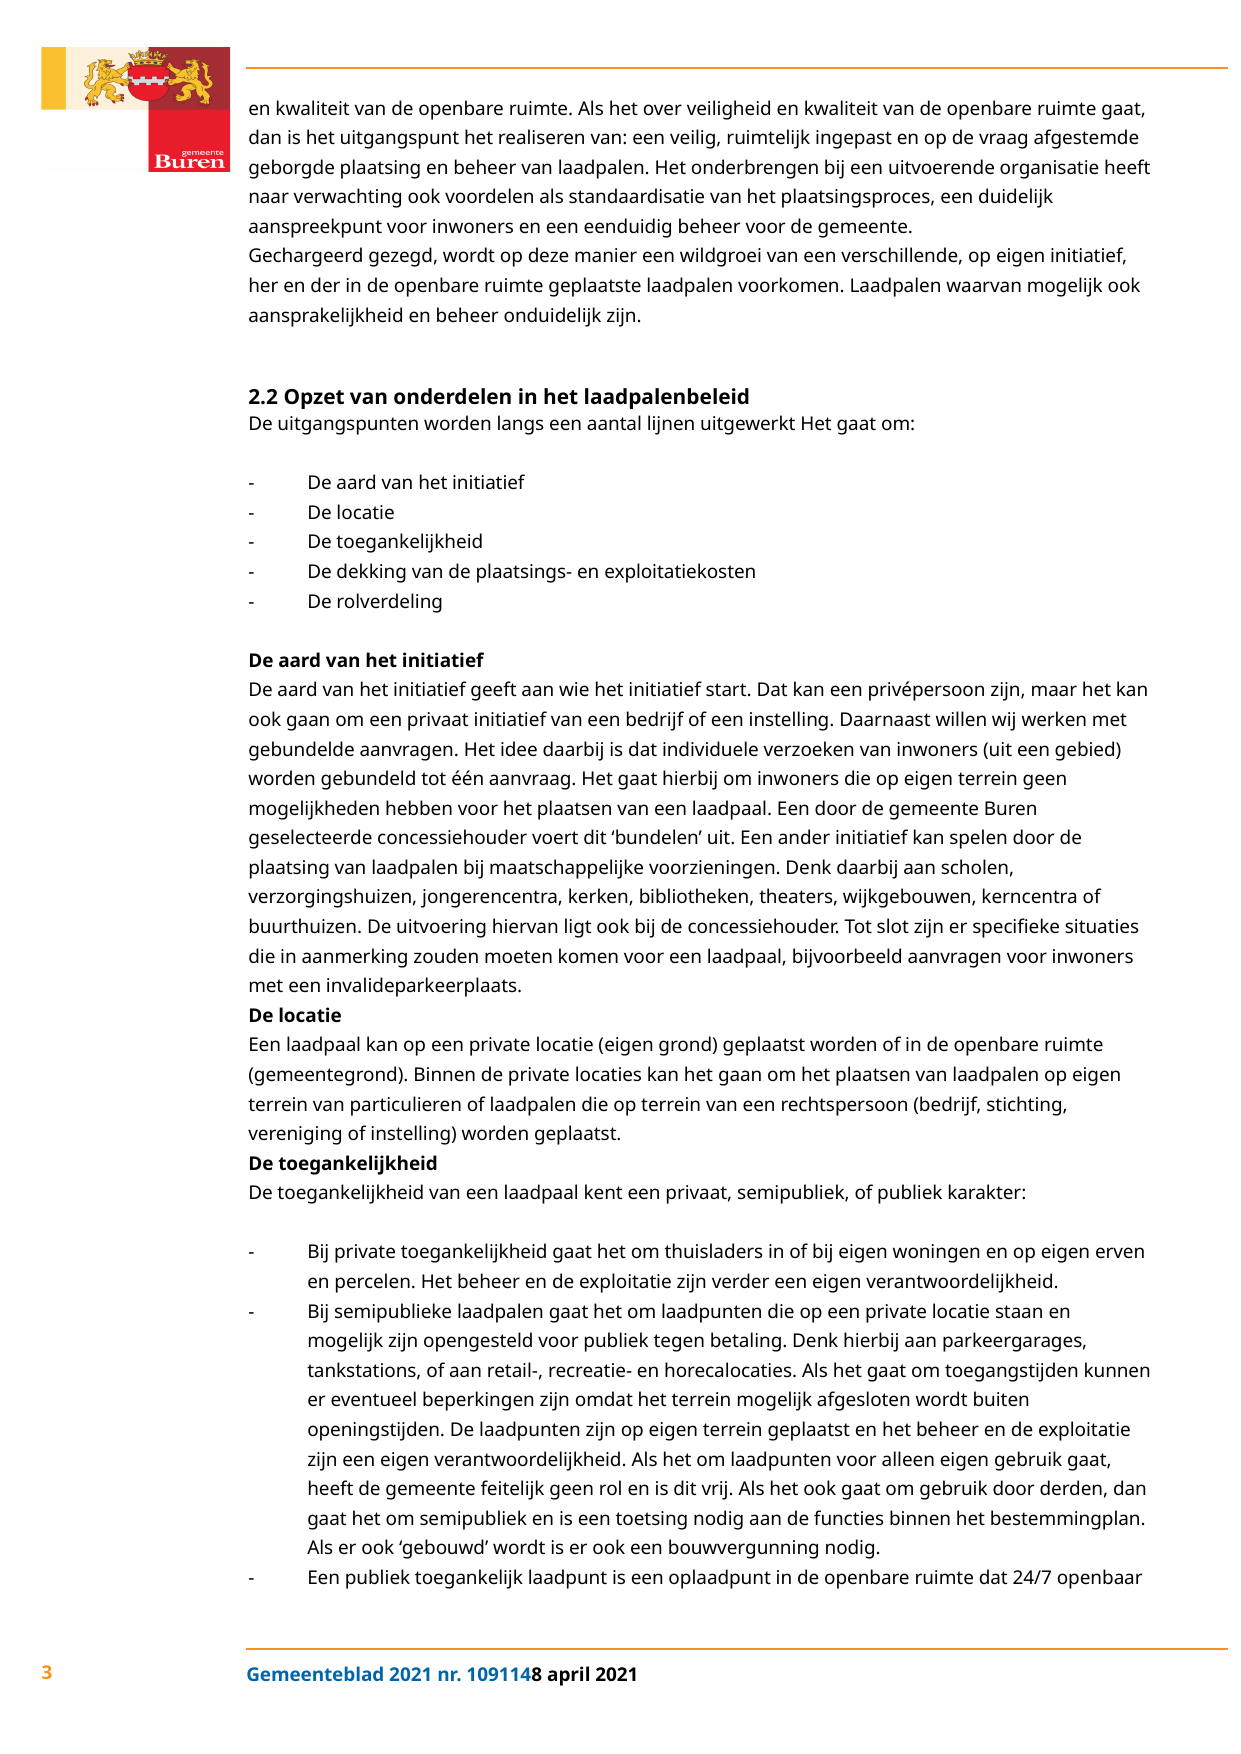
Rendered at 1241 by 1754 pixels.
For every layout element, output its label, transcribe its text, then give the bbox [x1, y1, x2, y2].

text Gechargeerd gezegd, wordt op deze manier een wildgroei van een verschillende, op eigen initiatief, her en der in de openbare ruimte geplaatste laadpalen voorkomen. Laadpalen waarvan mogelijk ook aansprakelijkheid en beheer onduidelijk zijn. [248, 243, 1152, 328]
text en kwaliteit van de openbare ruimte. Als het over veiligheid en kwaliteit van de openbare ruimte gaat, dan is het uitgangspunt het realiseren van: een veilig, ruimtelijk ingepast en op de vraag afgestemde geborgde plaatsing en beheer van laadpalen. Het onderbrengen bij een uitvoerende organisatie heeft naar verwachting ook voordelen als standaardisatie van het plaatsingsproces, een duidelijk aanspreekpunt voor inwoners en een eenduidig beheer voor de gemeente. [248, 95, 1152, 239]
text De aard van het initiatief geeft aan wie het initiatief start. Dat kan een privépersoon zijn, maar het kan ook gaan om een privaat initiatief van een bedrijf of een instelling. Daarnaast willen wij werken met gebundelde aanvragen. Het idee daarbij is dat individuele verzoeken van inwoners (uit een gebied) worden gebundeld tot één aanvraag. Het gaat hierbij om inwoners die op eigen terrein geen mogelijkheden hebben voor het plaatsen van een laadpaal. Een door de gemeente Buren geselecteerde concessiehouder voert dit ‘bundelen’ uit. Een ander initiatief kan spelen door de plaatsing van laadpalen bij maatschappelijke voorzieningen. Denk daarbij aan scholen, verzorgingshuizen, jongerencentra, kerken, bibliotheken, theaters, wijkgebouwen, kerncentra of buurthuizen. De uitvoering hiervan ligt ook bij de concessiehouder. Tot slot zijn er specifieke situaties die in aanmerking zouden moeten komen voor een laadpaal, bijvoorbeeld aanvragen voor inwoners met een invalideparkeerplaats. [248, 677, 1152, 998]
list De aard van het initiatief [248, 469, 1152, 495]
list Een publiek toegankelijk laadpunt is een oplaadpunt in de openbare ruimte dat 24/7 openbaar [248, 1564, 1152, 1590]
list De toegankelijkheid [248, 529, 1152, 554]
list De locatie [248, 499, 1152, 525]
list Bij private toegankelijkheid gaat het om thuisladers in of bij eigen woningen en op eigen erven en percelen. Het beheer en de exploitatie zijn verder een eigen verantwoordelijkheid. [248, 1239, 1152, 1294]
text De uitgangspunten worden langs een aantal lijnen uitgewerkt Het gaat om: [248, 410, 1152, 436]
text De toegankelijkheid van een laadpaal kent een privaat, semipubliek, of publiek karakter: [248, 1179, 1152, 1205]
list De rolverdeling [248, 588, 1152, 613]
list Bij semipublieke laadpalen gaat het om laadpunten die op een private locatie staan en mogelijk zijn opengesteld voor publiek tegen betaling. Denk hierbij aan parkeergarages, tankstations, of aan retail-, recreatie- en horecalocaties. Als het gaat om toegangstijden kunnen er eventueel beperkingen zijn omdat het terrein mogelijk afgesloten wordt buiten openingstijden. De laadpunten zijn op eigen terrein geplaatst en het beheer en de exploitatie zijn een eigen verantwoordelijkheid. Als het om laadpunten voor alleen eigen gebruik gaat, heeft de gemeente feitelijk geen rol en is dit vrij. Als het ook gaat om gebruik door derden, dan gaat het om semipubliek en is een toetsing nodig aan de functies binnen het bestemmingplan. Als er ook ‘gebouwd’ wordt is er ook een bouwvergunning nodig. [248, 1298, 1152, 1560]
text De toegankelijkheid [248, 1150, 1152, 1176]
picture [41, 47, 231, 172]
text Een laadpaal kan op een private locatie (eigen grond) geplaatst worden of in de openbare ruimte (gemeentegrond). Binnen de private locaties kan het gaan om het plaatsen van laadpalen op eigen terrein van particulieren of laadpalen die op terrein van een rechtspersoon (bedrijf, stichting, vereniging of instelling) worden geplaatst. [248, 1032, 1152, 1146]
text De locatie [248, 1002, 1152, 1028]
list De dekking van de plaatsings- en exploitatiekosten [248, 558, 1152, 584]
text De aard van het initiatief [248, 647, 1152, 673]
text 2.2 Opzet van onderdelen in het laadpalenbeleid [248, 382, 1152, 410]
